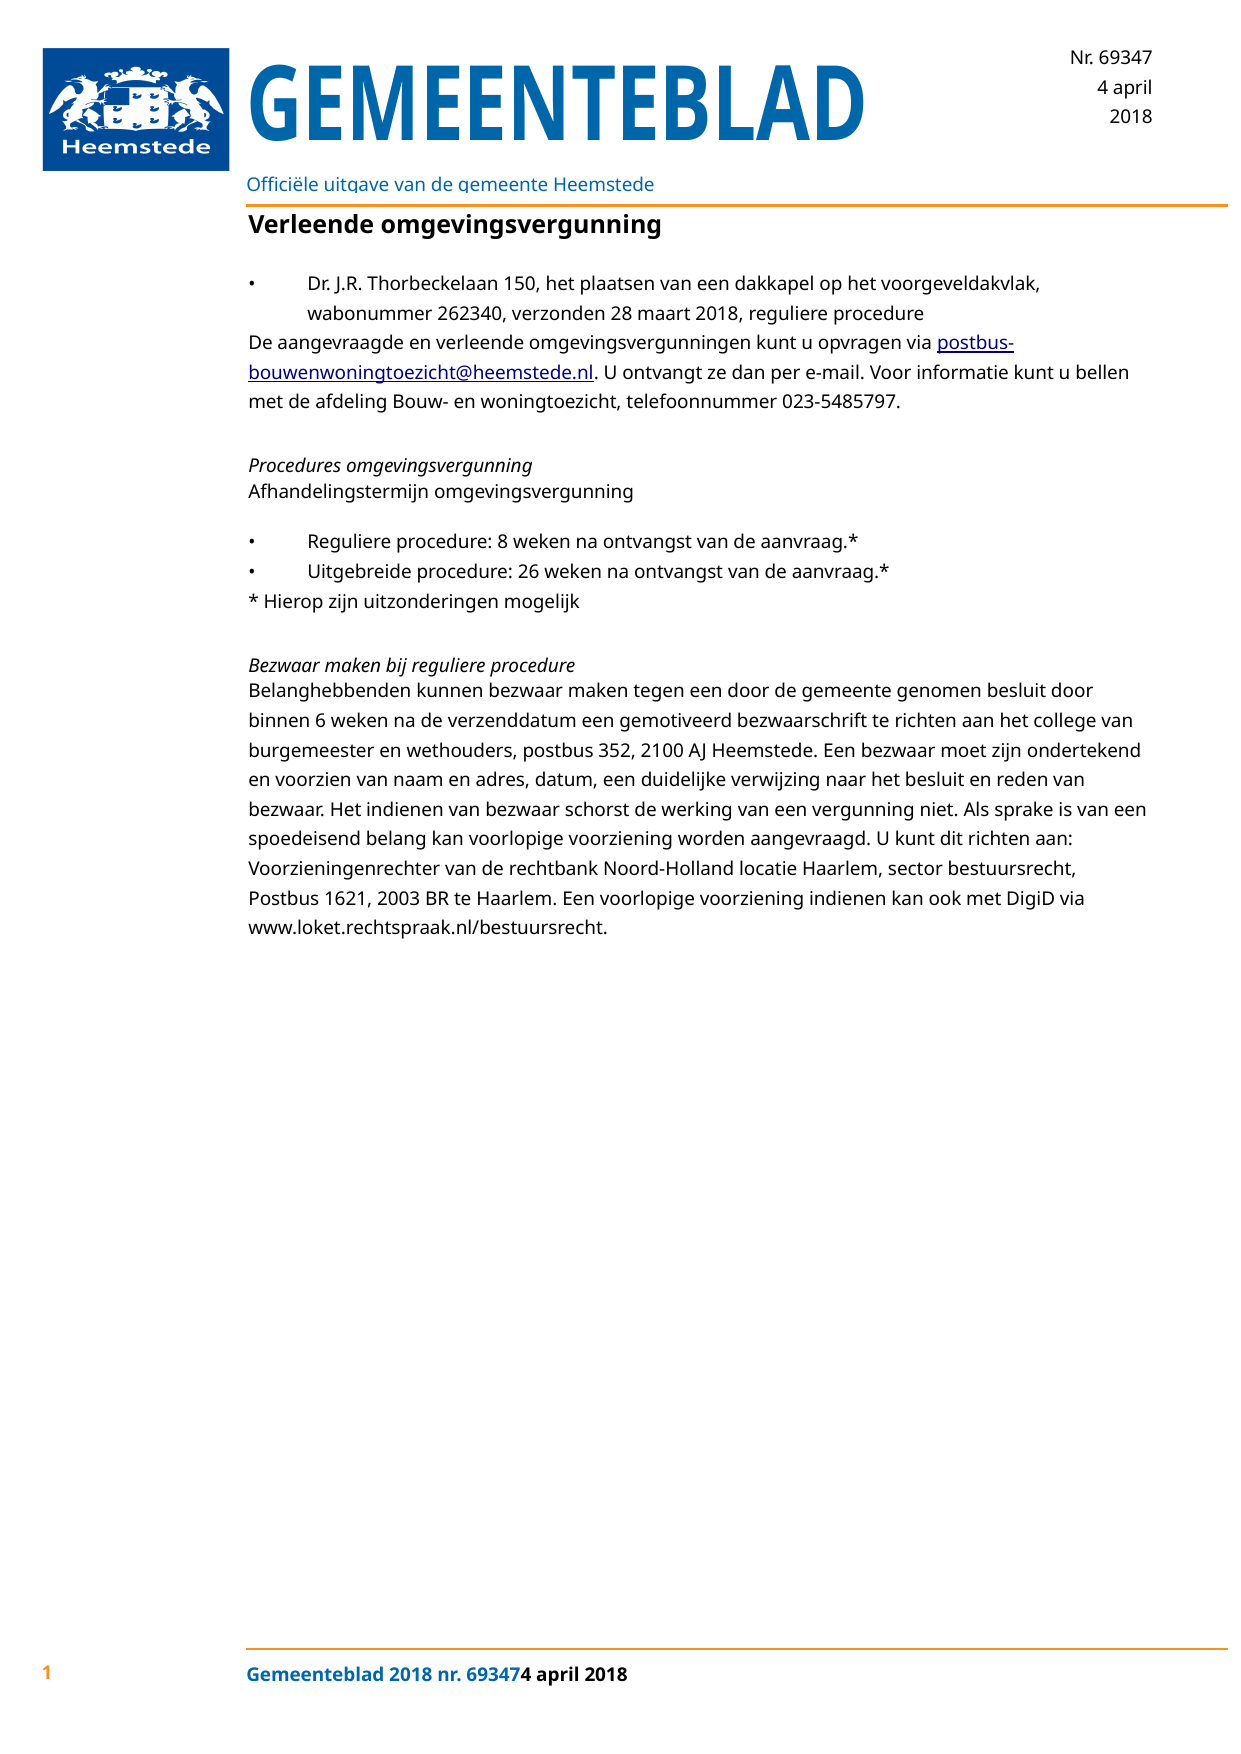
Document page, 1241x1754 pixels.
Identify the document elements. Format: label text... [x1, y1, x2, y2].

text Procedures omgevingsvergunning [248, 453, 1152, 478]
picture [41, 47, 231, 172]
list Dr. J.R. Thorbeckelaan 150, het plaatsen van een dakkapel op het voorgeveldakvlak, wabonummer 262340, verzonden 28 maart 2018, reguliere procedure [248, 270, 1152, 326]
text Afhandelingstermijn omgevingsvergunning [248, 478, 1152, 504]
list Reguliere procedure: 8 weken na ontvangst van de aanvraag.* [248, 529, 1152, 554]
text Bezwaar maken bij reguliere procedure [248, 652, 1152, 678]
text De aangevraagde en verleende omgevingsvergunningen kunt u opvragen via postbus-bouwenwoningtoezicht@heemstede.nl. U ontvangt ze dan per e-mail. Voor informatie kunt u bellen met de afdeling Bouw- en woningtoezicht, telefoonnummer 023-5485797. [248, 329, 1152, 414]
text Belanghebbenden kunnen bezwaar maken tegen een door de gemeente genomen besluit door binnen 6 weken na de verzenddatum een gemotiveerd bezwaarschrift te richten aan het college van burgemeester en wethouders, postbus 352, 2100 AJ Heemstede. Een bezwaar moet zijn ondertekend en voorzien van naam en adres, datum, een duidelijke verwijzing naar het besluit en reden van bezwaar. Het indienen van bezwaar schorst de werking van een vergunning niet. Als sprake is van een spoedeisend belang kan voorlopige voorziening worden aangevraagd. U kunt dit richten aan: Voorzieningenrechter van de rechtbank Noord-Holland locatie Haarlem, sector bestuursrecht, Postbus 1621, 2003 BR te Haarlem. Een voorlopige voorziening indienen kan ook met DigiD via www.loket.rechtspraak.nl/bestuursrecht. [248, 678, 1152, 940]
text Verleende omgevingsvergunning [248, 207, 1152, 241]
text * Hierop zijn uitzonderingen mogelijk [248, 588, 1152, 614]
list Uitgebreide procedure: 26 weken na ontvangst van de aanvraag.* [248, 558, 1152, 584]
